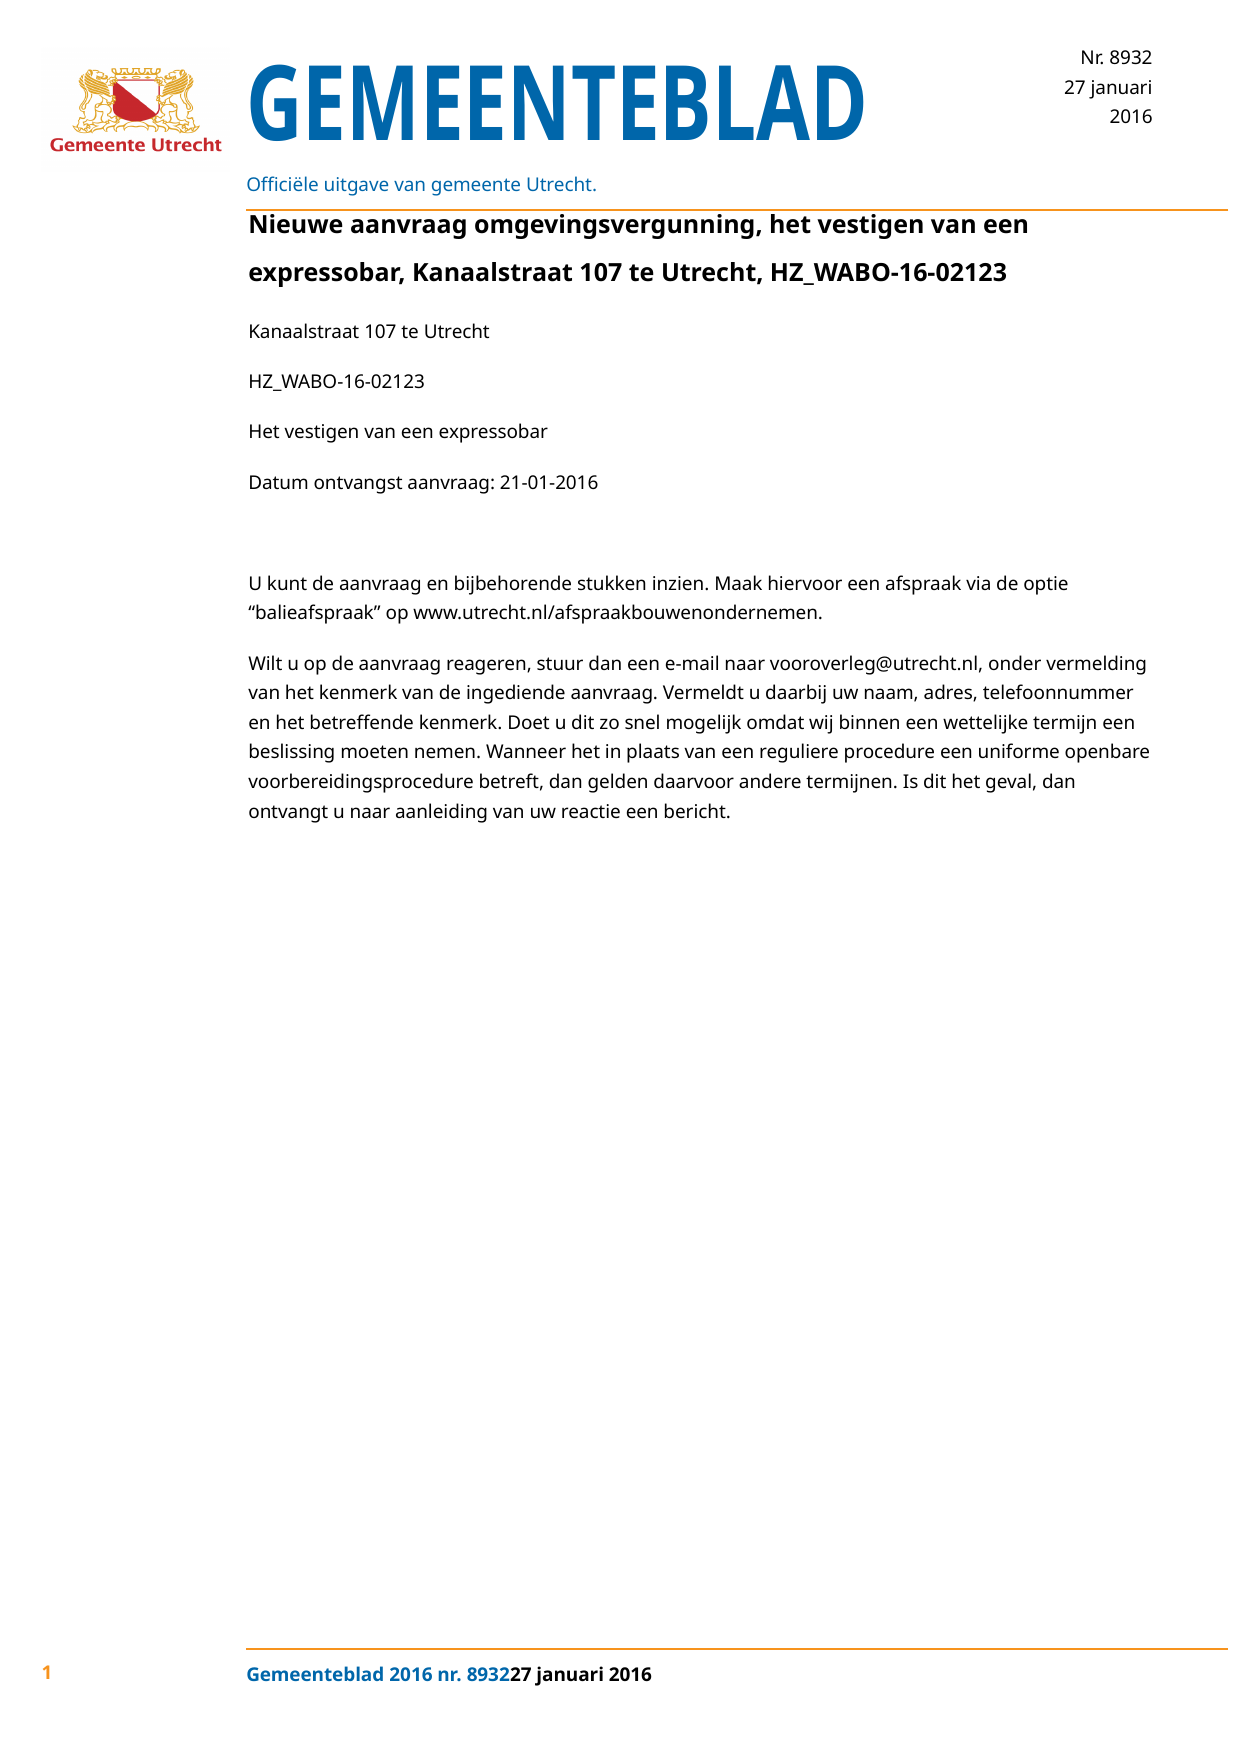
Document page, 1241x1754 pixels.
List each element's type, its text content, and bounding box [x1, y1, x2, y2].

text Nieuwe aanvraag omgevingsvergunning, het vestigen van een expressobar, Kanaalstraat 107 te Utrecht, HZ_WABO-16-02123 [248, 211, 1152, 288]
text Het vestigen van een expressobar [248, 419, 1152, 444]
text Wilt u op de aanvraag reageren, stuur dan een e-mail naar vooroverleg@utrecht.nl, onder vermelding van het kenmerk van de ingediende aanvraag. Vermeldt u daarbij uw naam, adres, telefoonnummer en het betreffende kenmerk. Doet u dit zo snel mogelijk omdat wij binnen een wettelijke termijn een beslissing moeten nemen. Wanneer het in plaats van een reguliere procedure een uniforme openbare voorbereidingsprocedure betreft, dan gelden daarvoor andere termijnen. Is dit het geval, dan ontvangt u naar aanleiding van uw reactie een bericht. [248, 650, 1152, 824]
picture [41, 47, 231, 172]
text HZ_WABO-16-02123 [248, 368, 1152, 394]
text Kanaalstraat 107 te Utrecht [248, 318, 1152, 344]
text U kunt de aanvraag en bijbehorende stukken inzien. Maak hiervoor een afspraak via de optie “balieafspraak” op www.utrecht.nl/afspraakbouwenondernemen. [248, 570, 1152, 625]
text Datum ontvangst aanvraag: 21-01-2016 [248, 469, 1152, 495]
